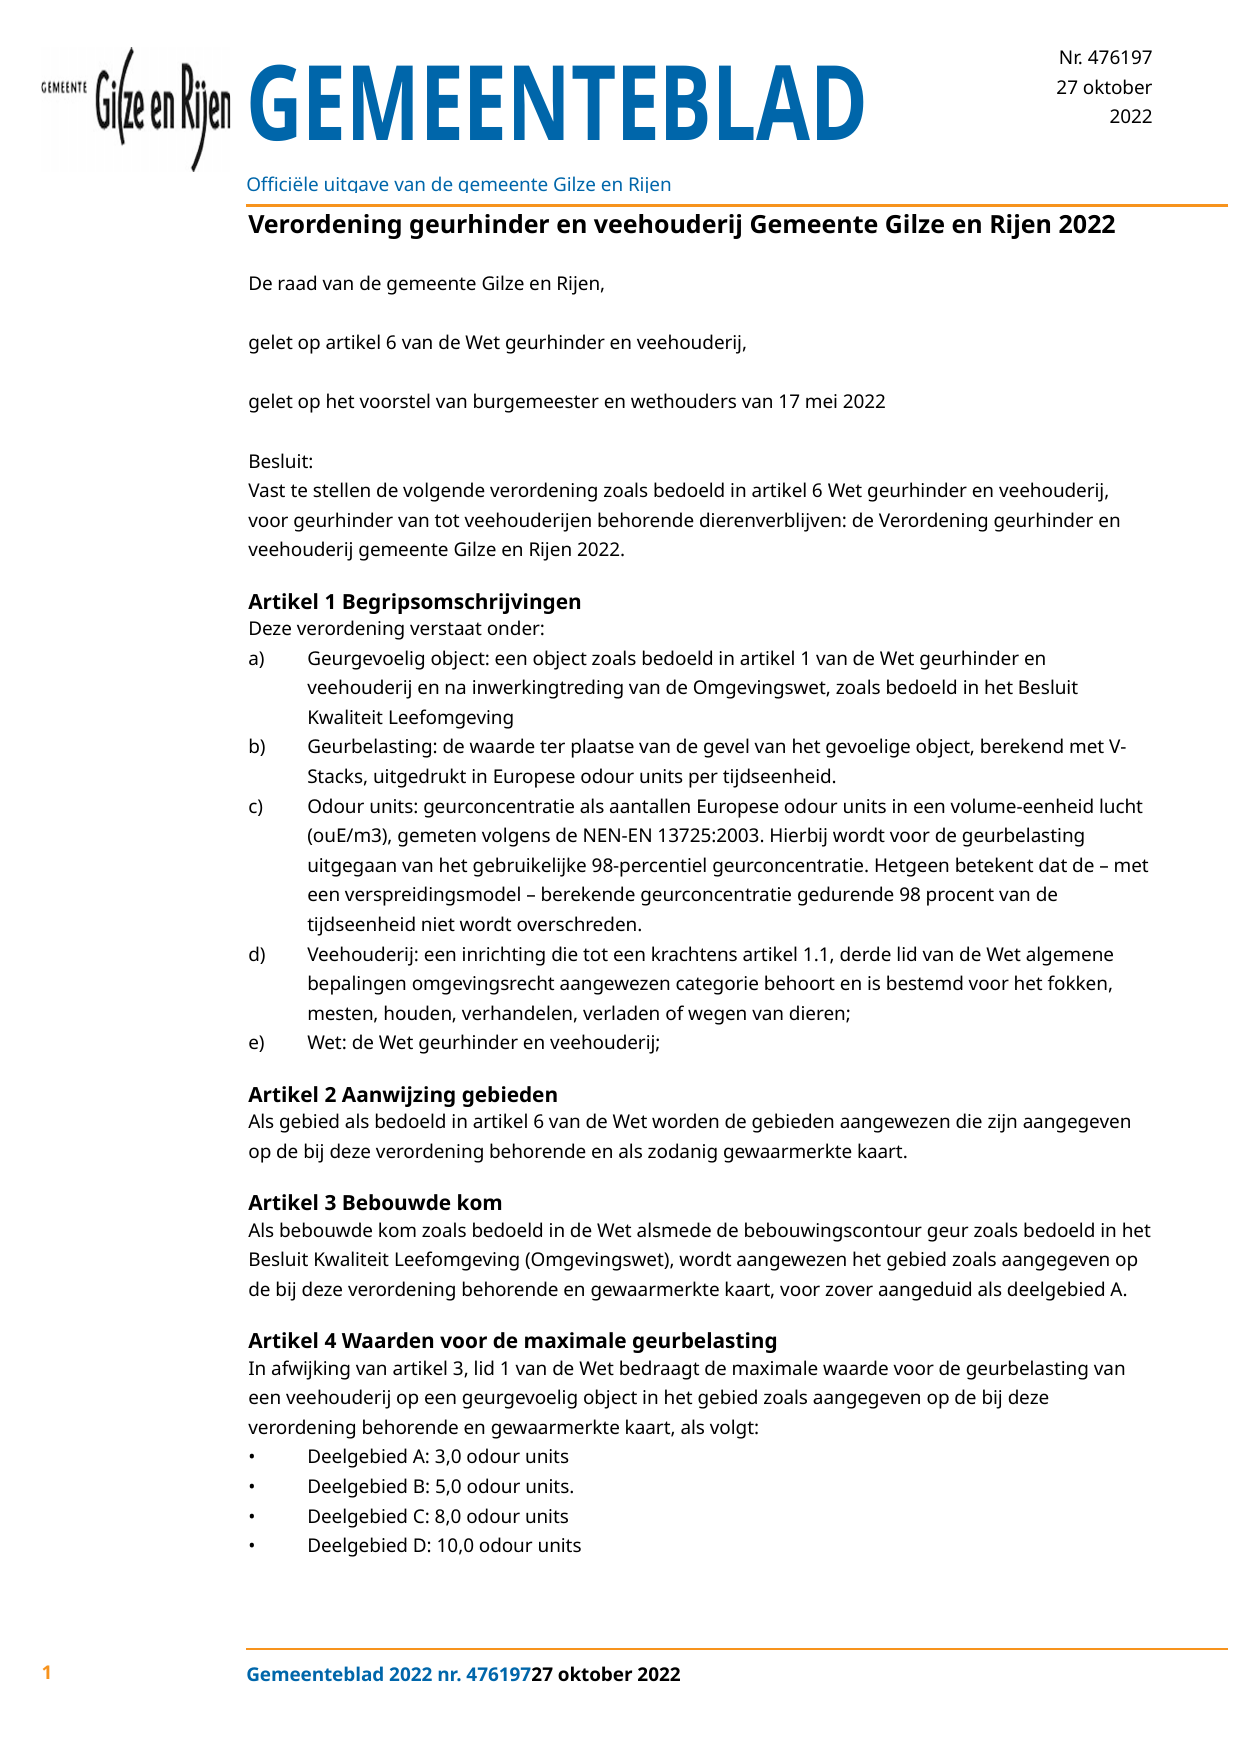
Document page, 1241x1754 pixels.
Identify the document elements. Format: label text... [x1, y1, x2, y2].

text Artikel 1 Begripsomschrijvingen [248, 587, 1152, 615]
text Deze verordening verstaat onder: [248, 615, 1152, 641]
list Deelgebied A: 3,0 odour units [248, 1444, 1152, 1469]
list Deelgebied B: 5,0 odour units. [248, 1473, 1152, 1499]
text Als gebied als bedoeld in artikel 6 van de Wet worden de gebieden aangewezen die zijn aangegeven op de bij deze verordening behorende en als zodanig gewaarmerkte kaart. [248, 1108, 1152, 1164]
picture [41, 47, 231, 172]
list Deelgebied C: 8,0 odour units [248, 1503, 1152, 1528]
list Odour units: geurconcentratie als aantallen Europese odour units in een volume-eenheid lucht (ouE/m3), gemeten volgens de NEN-EN 13725:2003. Hierbij wordt voor de geurbelasting uitgegaan van het gebruikelijke 98-percentiel geurconcentratie. Hetgeen betekent dat de – met een verspreidingsmodel – berekende geurconcentratie gedurende 98 procent van de tijdseenheid niet wordt overschreden. [248, 793, 1152, 937]
text Artikel 4 Waarden voor de maximale geurbelasting [248, 1326, 1152, 1355]
text Verordening geurhinder en veehouderij Gemeente Gilze en Rijen 2022 [248, 207, 1152, 241]
text De raad van de gemeente Gilze en Rijen, [248, 270, 1152, 296]
list Geurbelasting: de waarde ter plaatse van de gevel van het gevoelige object, berekend met V-Stacks, uitgedrukt in Europese odour units per tijdseenheid. [248, 734, 1152, 789]
list Wet: de Wet geurhinder en veehouderij; [248, 1029, 1152, 1055]
text gelet op het voorstel van burgemeester en wethouders van 17 mei 2022 [248, 389, 1152, 414]
list Veehouderij: een inrichting die tot een krachtens artikel 1.1, derde lid van de Wet algemene bepalingen omgevingsrecht aangewezen categorie behoort en is bestemd voor het fokken, mesten, houden, verhandelen, verladen of wegen van dieren; [248, 941, 1152, 1026]
list Deelgebied D: 10,0 odour units [248, 1532, 1152, 1558]
text gelet op artikel 6 van de Wet geurhinder en veehouderij, [248, 329, 1152, 355]
text Besluit: [248, 448, 1152, 473]
text Als bebouwde kom zoals bedoeld in de Wet alsmede de bebouwingscontour geur zoals bedoeld in het Besluit Kwaliteit Leefomgeving (Omgevingswet), wordt aangewezen het gebied zoals aangegeven op de bij deze verordening behorende en gewaarmerkte kaart, voor zover aangeduid als deelgebied A. [248, 1217, 1152, 1302]
text Artikel 2 Aanwijzing gebieden [248, 1080, 1152, 1108]
text In afwijking van artikel 3, lid 1 van de Wet bedraagt de maximale waarde voor de geurbelasting van een veehouderij op een geurgevoelig object in het gebied zoals aangegeven op de bij deze verordening behorende en gewaarmerkte kaart, als volgt: [248, 1355, 1152, 1440]
list Geurgevoelig object: een object zoals bedoeld in artikel 1 van de Wet geurhinder en veehouderij en na inwerkingtreding van de Omgevingswet, zoals bedoeld in het Besluit Kwaliteit Leefomgeving [248, 645, 1152, 730]
text Vast te stellen de volgende verordening zoals bedoeld in artikel 6 Wet geurhinder en veehouderij, voor geurhinder van tot veehouderijen behorende dierenverblijven: de Verordening geurhinder en veehouderij gemeente Gilze en Rijen 2022. [248, 477, 1152, 562]
text Artikel 3 Bebouwde kom [248, 1188, 1152, 1217]
